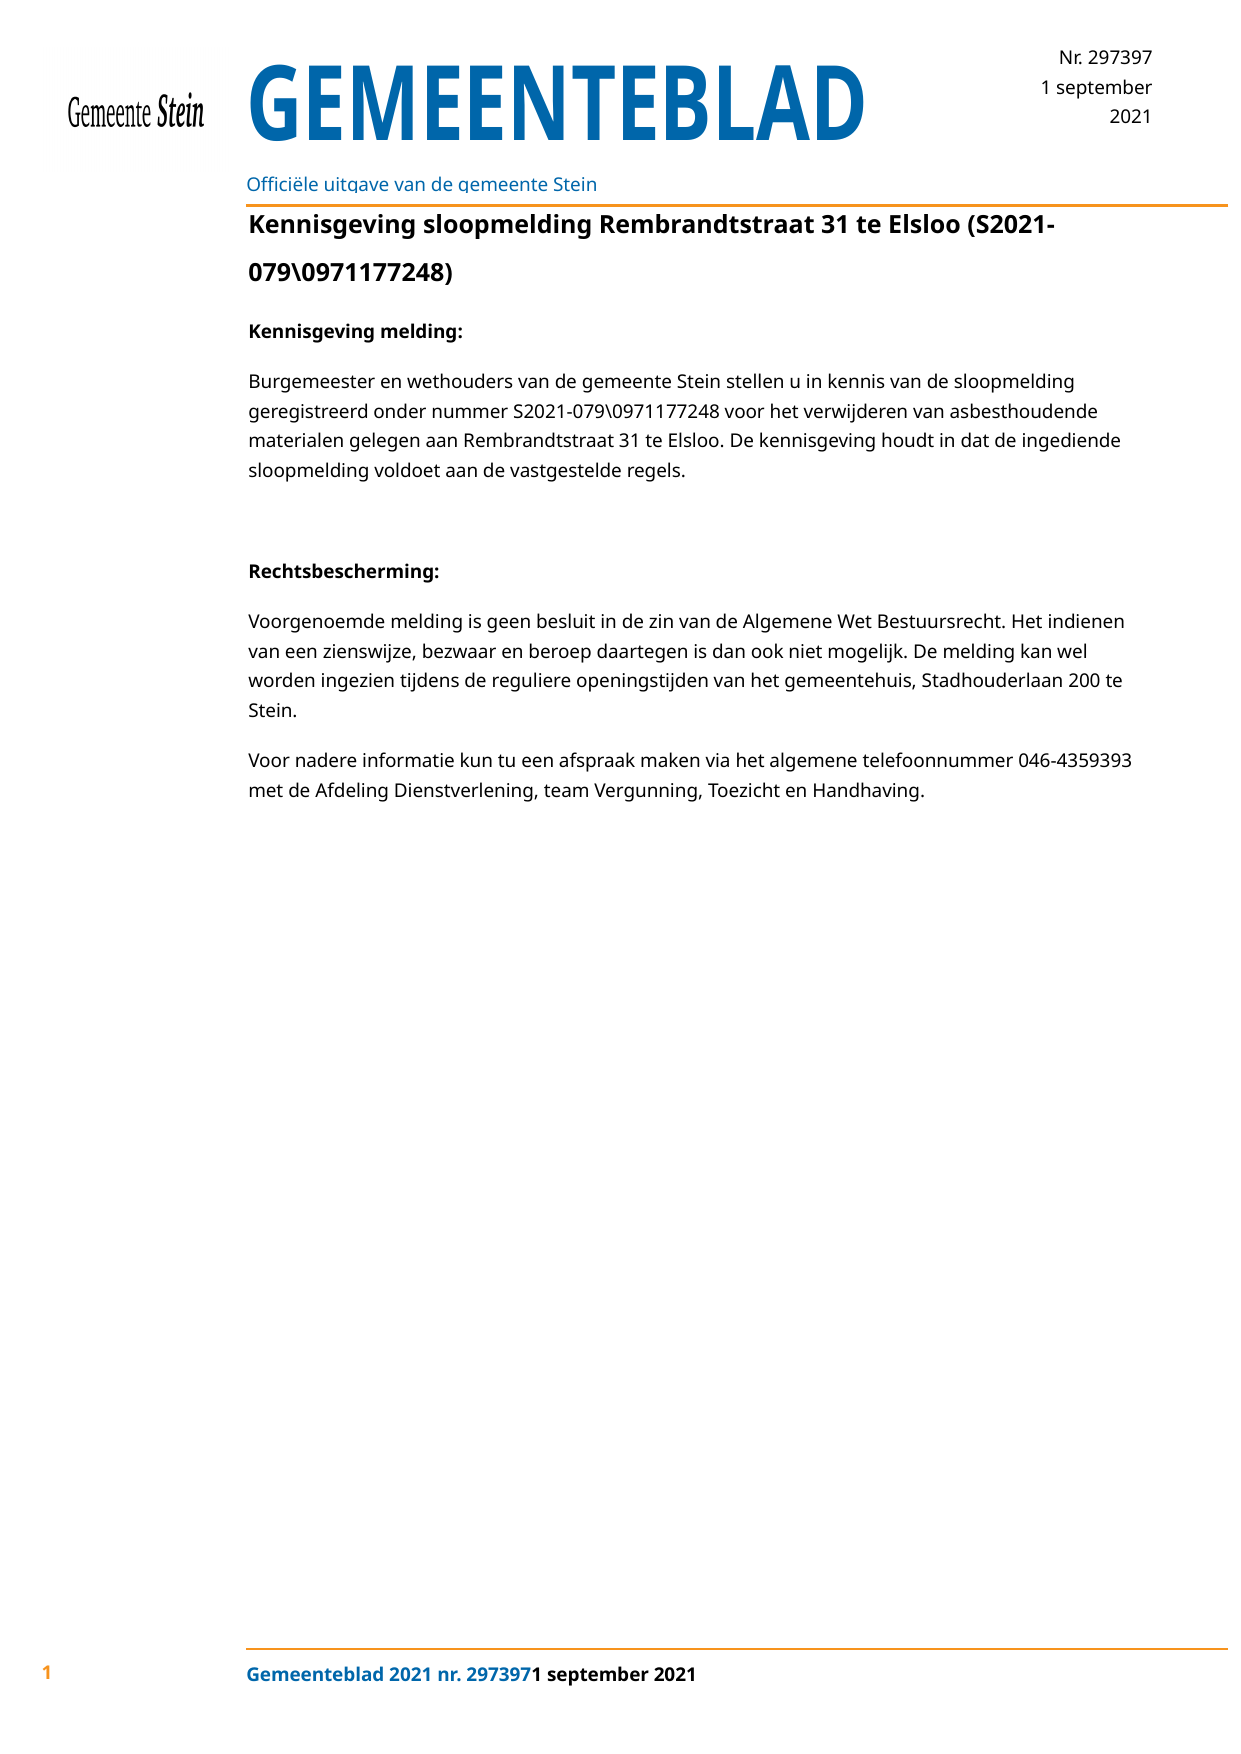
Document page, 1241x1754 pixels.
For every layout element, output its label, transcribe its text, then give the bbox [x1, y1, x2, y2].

text Rechtsbescherming: [248, 558, 1152, 584]
text Kennisgeving melding: [248, 318, 1152, 344]
text Voorgenoemde melding is geen besluit in de zin van de Algemene Wet Bestuursrecht. Het indienen van een zienswijze, bezwaar en beroep daartegen is dan ook niet mogelijk. De melding kan wel worden ingezien tijdens de reguliere openingstijden van het gemeentehuis, Stadhouderlaan 200 te Stein. [248, 608, 1152, 723]
picture [41, 47, 231, 172]
text Kennisgeving sloopmelding Rembrandtstraat 31 te Elsloo (S2021-079\0971177248) [248, 207, 1152, 288]
text Voor nadere informatie kun tu een afspraak maken via het algemene telefoonnummer 046-4359393 met de Afdeling Dienstverlening, team Vergunning, Toezicht en Handhaving. [248, 747, 1152, 803]
text Burgemeester en wethouders van de gemeente Stein stellen u in kennis van de sloopmelding geregistreerd onder nummer S2021-079\0971177248 voor het verwijderen van asbesthoudende materialen gelegen aan Rembrandtstraat 31 te Elsloo. De kennisgeving houdt in dat de ingediende sloopmelding voldoet aan de vastgestelde regels. [248, 368, 1152, 483]
